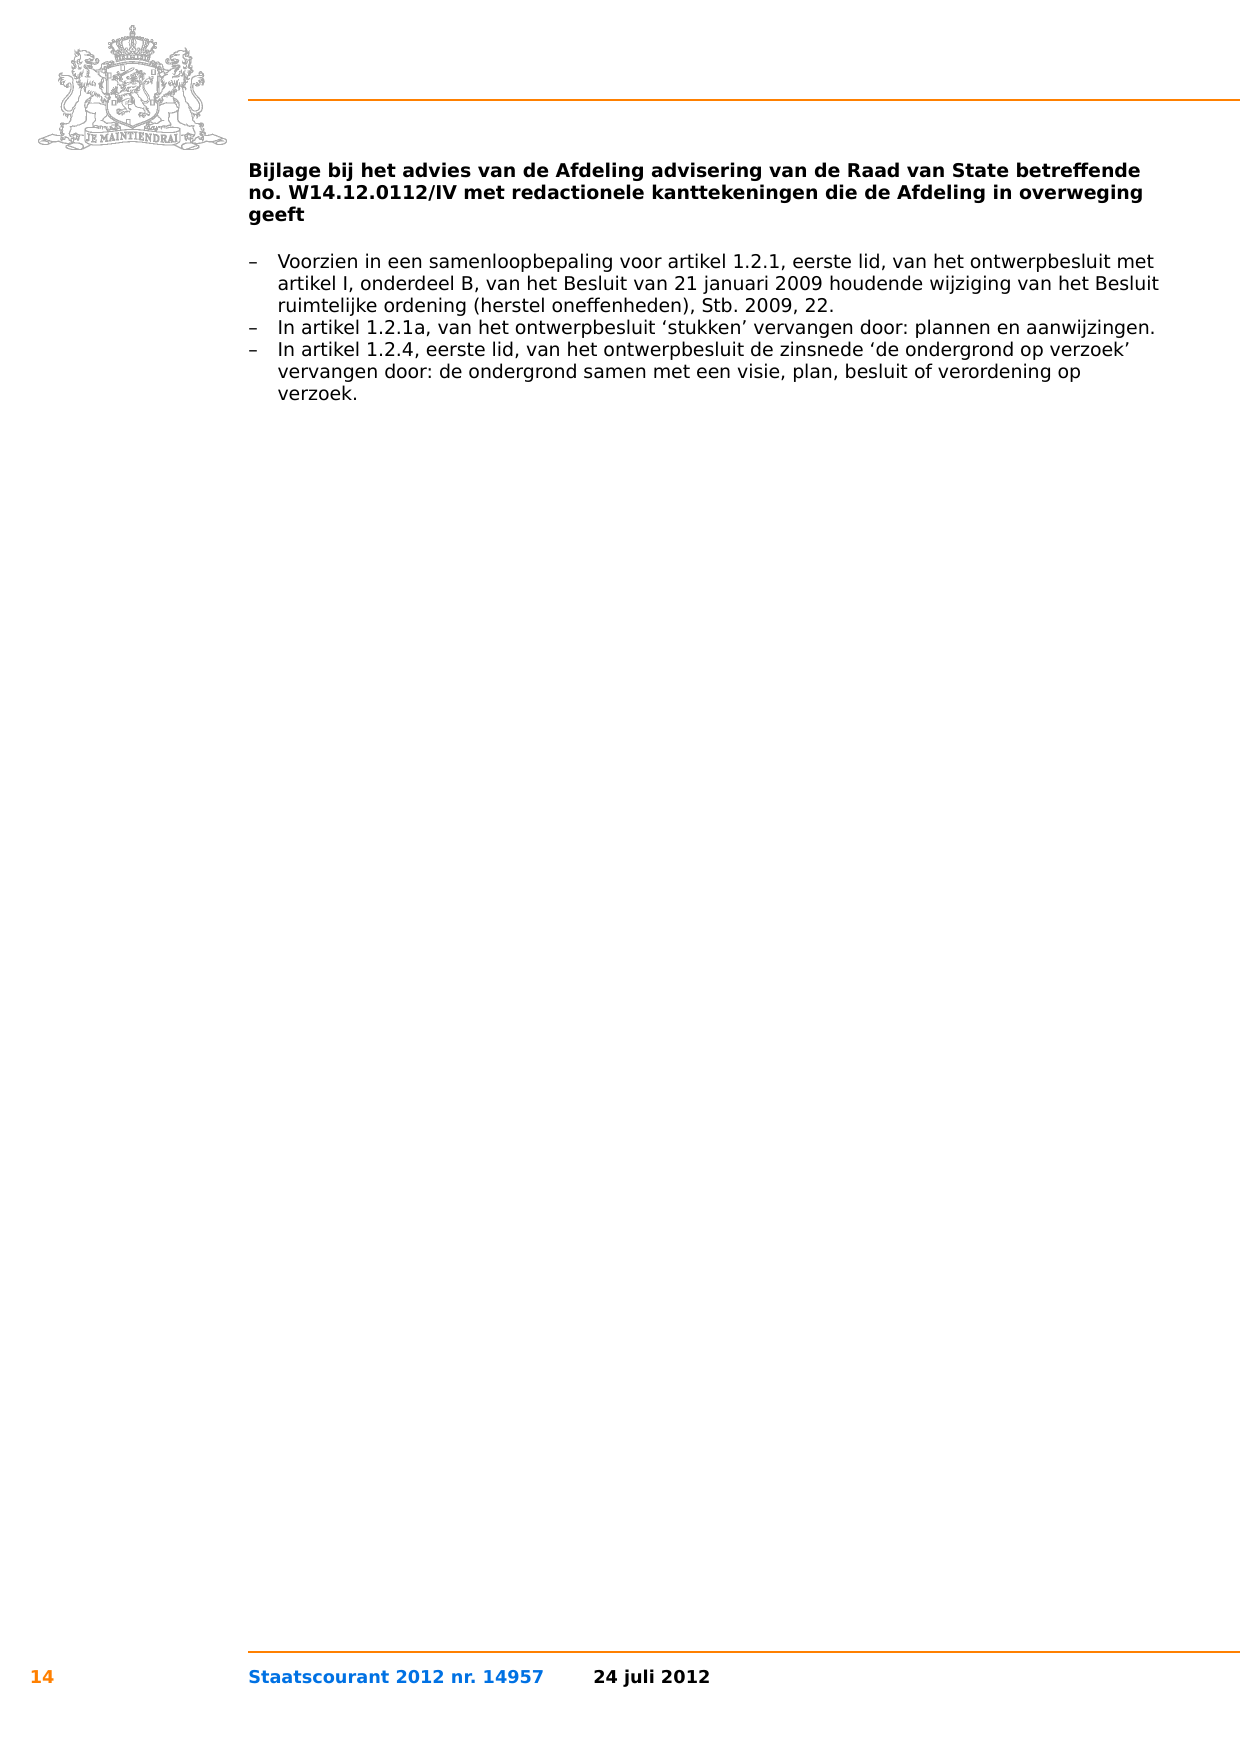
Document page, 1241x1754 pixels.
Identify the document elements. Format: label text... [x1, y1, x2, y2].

picture [38, 25, 227, 150]
text – Voorzien in een samenloopbepaling voor artikel 1.2.1, eerste lid, van het ontwerpbesluit met artikel I, onderdeel B, van het Besluit van 21 januari 2009 houdende wijziging van het Besluit ruimtelijke ordening (herstel oneffenheden), Stb. 2009, 22. [248, 251, 1163, 317]
text – In artikel 1.2.1a, van het ontwerpbesluit ‘stukken’ vervangen door: plannen en aanwijzingen. [248, 317, 1163, 339]
subtitle Bijlage bij het advies van de Afdeling advisering van de Raad van State betreffende no. W14.12.0112/IV met redactionele kanttekeningen die de Afdeling in overweging geeft [248, 160, 1163, 226]
text – In artikel 1.2.4, eerste lid, van het ontwerpbesluit de zinsnede ‘de ondergrond op verzoek’ vervangen door: de ondergrond samen met een visie, plan, besluit of verordening op verzoek. [248, 339, 1163, 405]
